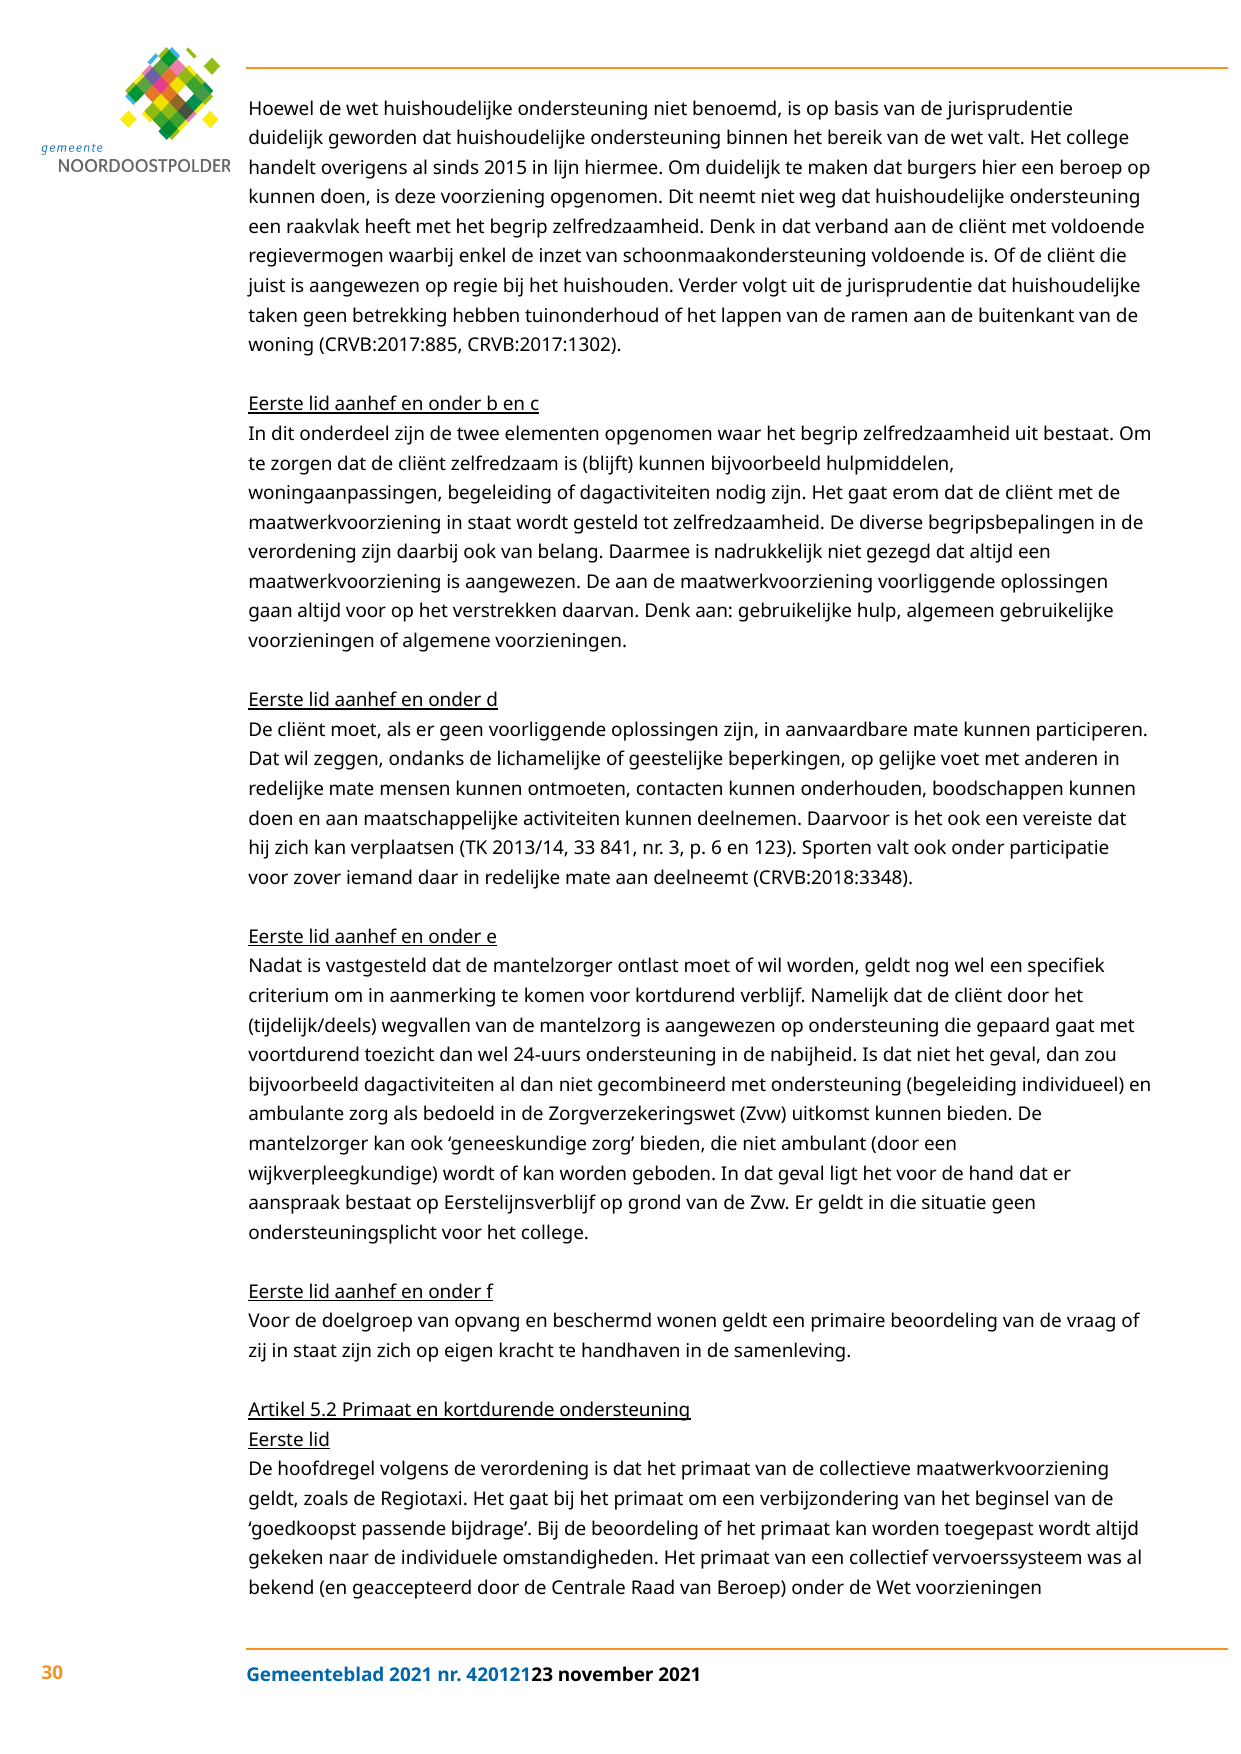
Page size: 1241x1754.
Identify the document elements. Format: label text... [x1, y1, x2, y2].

text Artikel 5.2 Primaat en kortdurende ondersteuning [248, 1396, 1152, 1422]
text Eerste lid aanhef en onder e [248, 923, 1152, 949]
text In dit onderdeel zijn de twee elementen opgenomen waar het begrip zelfredzaamheid uit bestaat. Om te zorgen dat de cliënt zelfredzaam is (blijft) kunnen bijvoorbeeld hulpmiddelen, woningaanpassingen, begeleiding of dagactiviteiten nodig zijn. Het gaat erom dat de cliënt met de maatwerkvoorziening in staat wordt gesteld tot zelfredzaamheid. De diverse begripsbepalingen in de verordening zijn daarbij ook van belang. Daarmee is nadrukkelijk niet gezegd dat altijd een maatwerkvoorziening is aangewezen. De aan de maatwerkvoorziening voorliggende oplossingen gaan altijd voor op het verstrekken daarvan. Denk aan: gebruikelijke hulp, algemeen gebruikelijke voorzieningen of algemene voorzieningen. [248, 420, 1152, 653]
picture [41, 47, 231, 172]
text Voor de doelgroep van opvang en beschermd wonen geldt een primaire beoordeling van de vraag of zij in staat zijn zich op eigen kracht te handhaven in de samenleving. [248, 1308, 1152, 1363]
text Nadat is vastgesteld dat de mantelzorger ontlast moet of wil worden, geldt nog wel een specifiek criterium om in aanmerking te komen voor kortdurend verblijf. Namelijk dat de cliënt door het (tijdelijk/deels) wegvallen van de mantelzorg is aangewezen op ondersteuning die gepaard gaat met voortdurend toezicht dan wel 24-uurs ondersteuning in de nabijheid. Is dat niet het geval, dan zou bijvoorbeeld dagactiviteiten al dan niet gecombineerd met ondersteuning (begeleiding individueel) en ambulante zorg als bedoeld in de Zorgverzekeringswet (Zvw) uitkomst kunnen bieden. De mantelzorger kan ook ‘geneeskundige zorg’ bieden, die niet ambulant (door een wijkverpleegkundige) wordt of kan worden geboden. In dat geval ligt het voor de hand dat er aanspraak bestaat op Eerstelijnsverblijf op grond van de Zvw. Er geldt in die situatie geen ondersteuningsplicht voor het college. [248, 953, 1152, 1245]
text Eerste lid [248, 1426, 1152, 1452]
text De cliënt moet, als er geen voorliggende oplossingen zijn, in aanvaardbare mate kunnen participeren. Dat wil zeggen, ondanks de lichamelijke of geestelijke beperkingen, op gelijke voet met anderen in redelijke mate mensen kunnen ontmoeten, contacten kunnen onderhouden, boodschappen kunnen doen en aan maatschappelijke activiteiten kunnen deelnemen. Daarvoor is het ook een vereiste dat hij zich kan verplaatsen (TK 2013/14, 33 841, nr. 3, p. 6 en 123). Sporten valt ook onder participatie voor zover iemand daar in redelijke mate aan deelneemt (CRVB:2018:3348). [248, 716, 1152, 890]
text Eerste lid aanhef en onder b en c [248, 391, 1152, 416]
text De hoofdregel volgens de verordening is dat het primaat van de collectieve maatwerkvoorziening geldt, zoals de Regiotaxi. Het gaat bij het primaat om een verbijzondering van het beginsel van de ‘goedkoopst passende bijdrage’. Bij de beoordeling of het primaat kan worden toegepast wordt altijd gekeken naar de individuele omstandigheden. Het primaat van een collectief vervoerssysteem was al bekend (en geaccepteerd door de Centrale Raad van Beroep) onder de Wet voorzieningen [248, 1456, 1152, 1600]
text Hoewel de wet huishoudelijke ondersteuning niet benoemd, is op basis van de jurisprudentie duidelijk geworden dat huishoudelijke ondersteuning binnen het bereik van de wet valt. Het college handelt overigens al sinds 2015 in lijn hiermee. Om duidelijk te maken dat burgers hier een beroep op kunnen doen, is deze voorziening opgenomen. Dit neemt niet weg dat huishoudelijke ondersteuning een raakvlak heeft met het begrip zelfredzaamheid. Denk in dat verband aan de cliënt met voldoende regievermogen waarbij enkel de inzet van schoonmaakondersteuning voldoende is. Of de cliënt die juist is aangewezen op regie bij het huishouden. Verder volgt uit de jurisprudentie dat huishoudelijke taken geen betrekking hebben tuinonderhoud of het lappen van de ramen aan de buitenkant van de woning (CRVB:2017:885, CRVB:2017:1302). [248, 95, 1152, 357]
text Eerste lid aanhef en onder d [248, 686, 1152, 712]
text Eerste lid aanhef en onder f [248, 1278, 1152, 1304]
